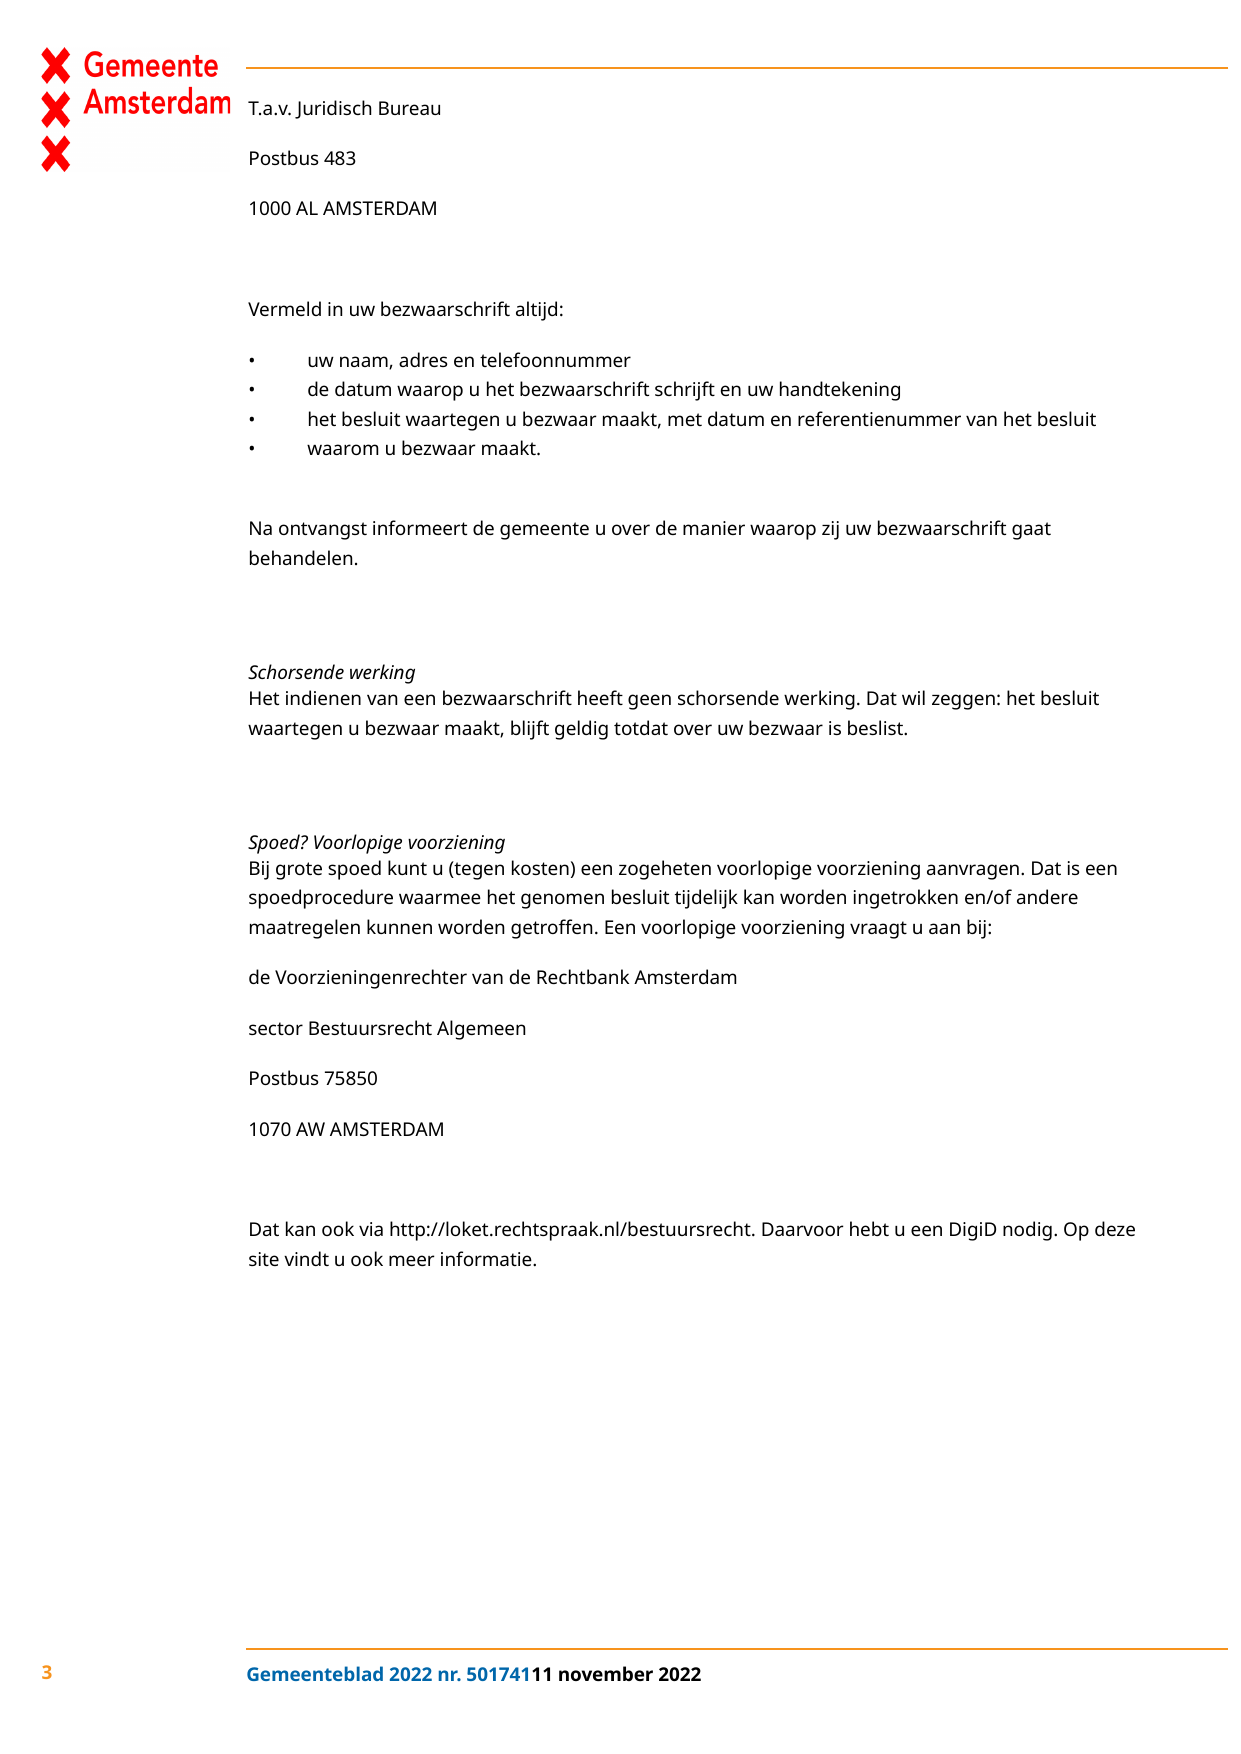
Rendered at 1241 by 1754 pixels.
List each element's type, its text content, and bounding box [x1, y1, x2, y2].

text Schorsende werking [248, 659, 1152, 685]
list het besluit waartegen u bezwaar maakt, met datum en referentienummer van het besluit [248, 406, 1152, 432]
text de Voorzieningenrechter van de Rechtbank Amsterdam [248, 964, 1152, 990]
text Postbus 75850 [248, 1065, 1152, 1091]
text Postbus 483 [248, 145, 1152, 171]
list de datum waarop u het bezwaarschrift schrijft en uw handtekening [248, 376, 1152, 402]
text Het indienen van een bezwaarschrift heeft geen schorsende werking. Dat wil zeggen: het besluit waartegen u bezwaar maakt, blijft geldig totdat over uw bezwaar is beslist. [248, 685, 1152, 741]
text Vermeld in uw bezwaarschrift altijd: [248, 296, 1152, 322]
text 1000 AL AMSTERDAM [248, 196, 1152, 221]
text sector Bestuursrecht Algemeen [248, 1015, 1152, 1041]
text Na ontvangst informeert de gemeente u over de manier waarop zij uw bezwaarschrift gaat behandelen. [248, 516, 1152, 571]
picture [41, 47, 231, 172]
text 1070 AW AMSTERDAM [248, 1116, 1152, 1142]
text Bij grote spoed kunt u (tegen kosten) een zogeheten voorlopige voorziening aanvragen. Dat is een spoedprocedure waarmee het genomen besluit tijdelijk kan worden ingetrokken en/of andere maatregelen kunnen worden getroffen. Een voorlopige voorziening vraagt u aan bij: [248, 855, 1152, 940]
text Spoed? Voorlopige voorziening [248, 829, 1152, 855]
text T.a.v. Juridisch Bureau [248, 95, 1152, 121]
text Dat kan ook via http://loket.rechtspraak.nl/bestuursrecht. Daarvoor hebt u een DigiD nodig. Op deze site vindt u ook meer informatie. [248, 1217, 1152, 1272]
list waarom u bezwaar maakt. [248, 436, 1152, 461]
list uw naam, adres en telefoonnummer [248, 347, 1152, 373]
